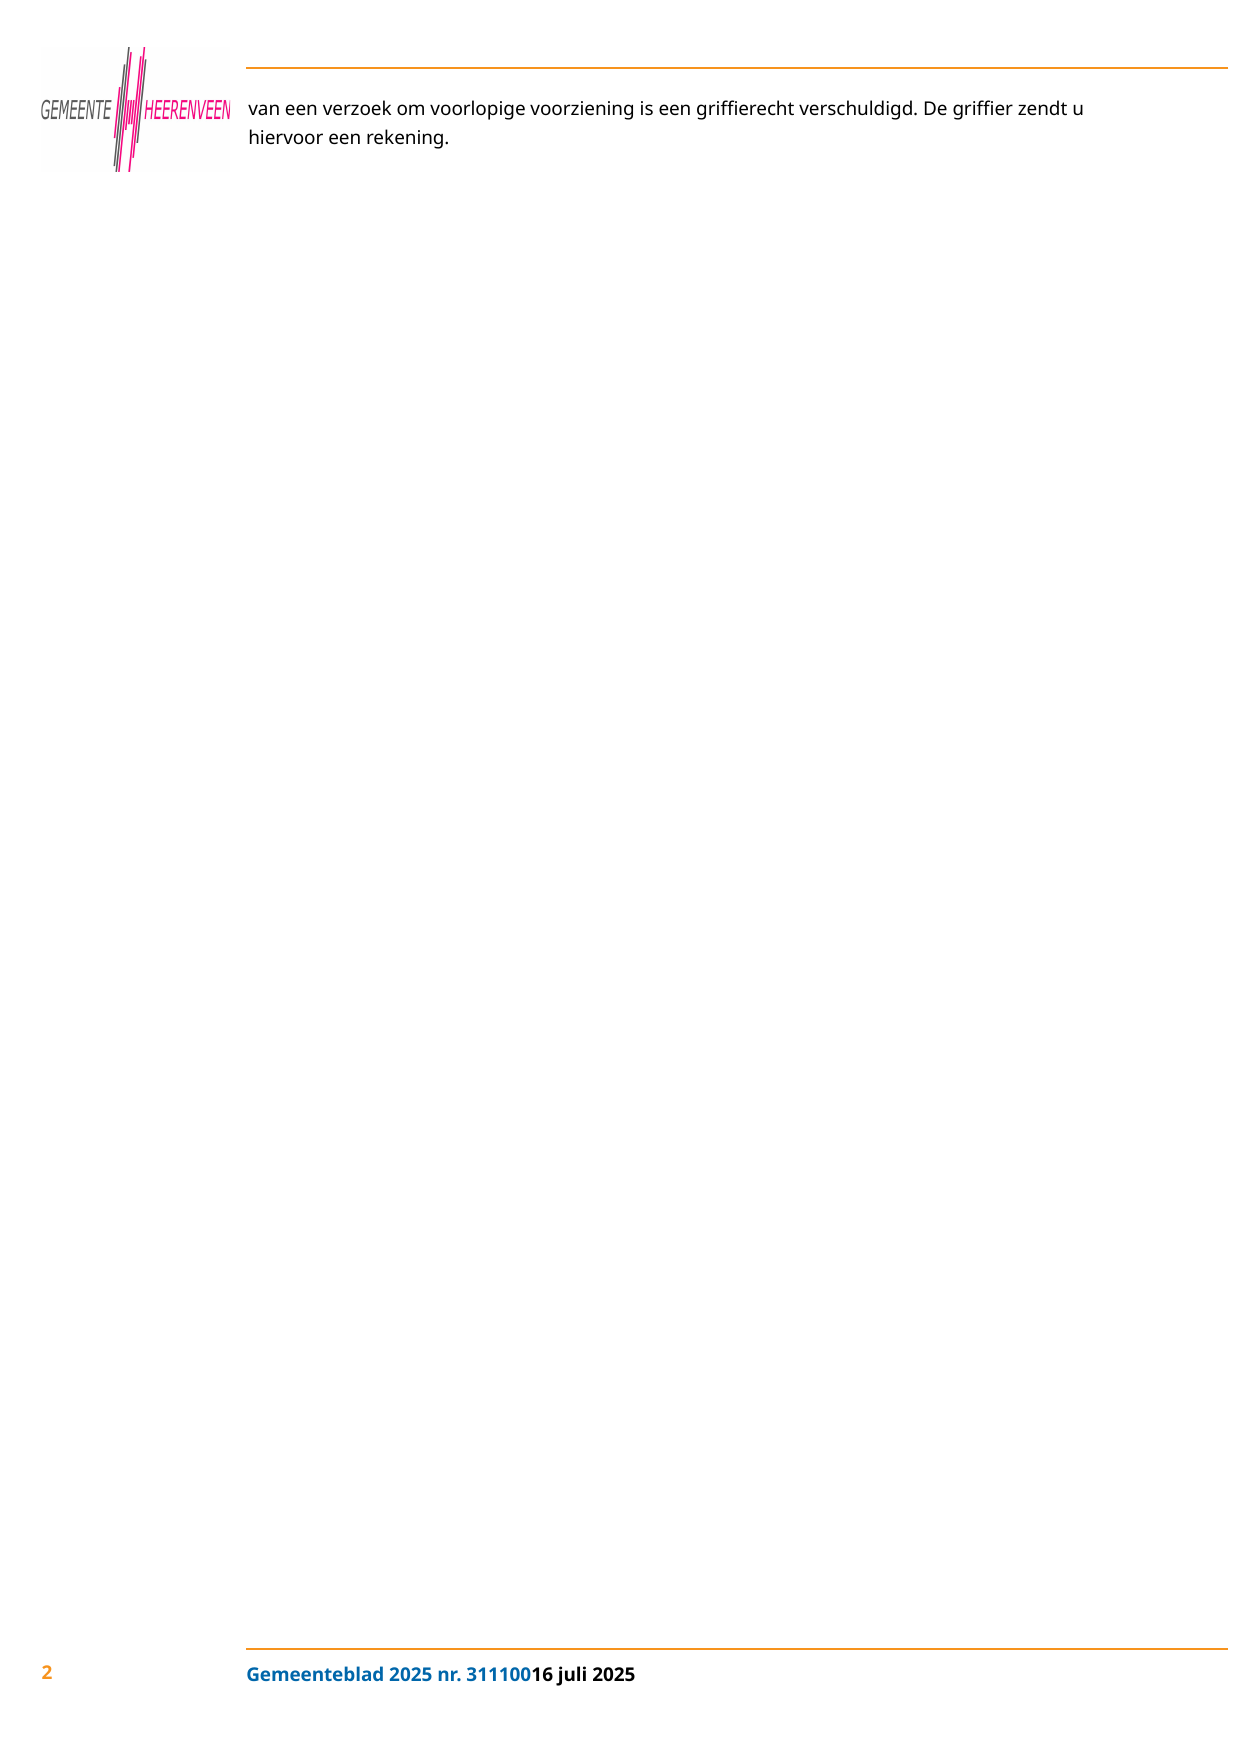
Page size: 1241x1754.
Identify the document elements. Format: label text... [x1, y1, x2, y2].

text van een verzoek om voorlopige voorziening is een griffierecht verschuldigd. De griffier zendt u hiervoor een rekening. [248, 95, 1152, 150]
picture [41, 47, 231, 172]
